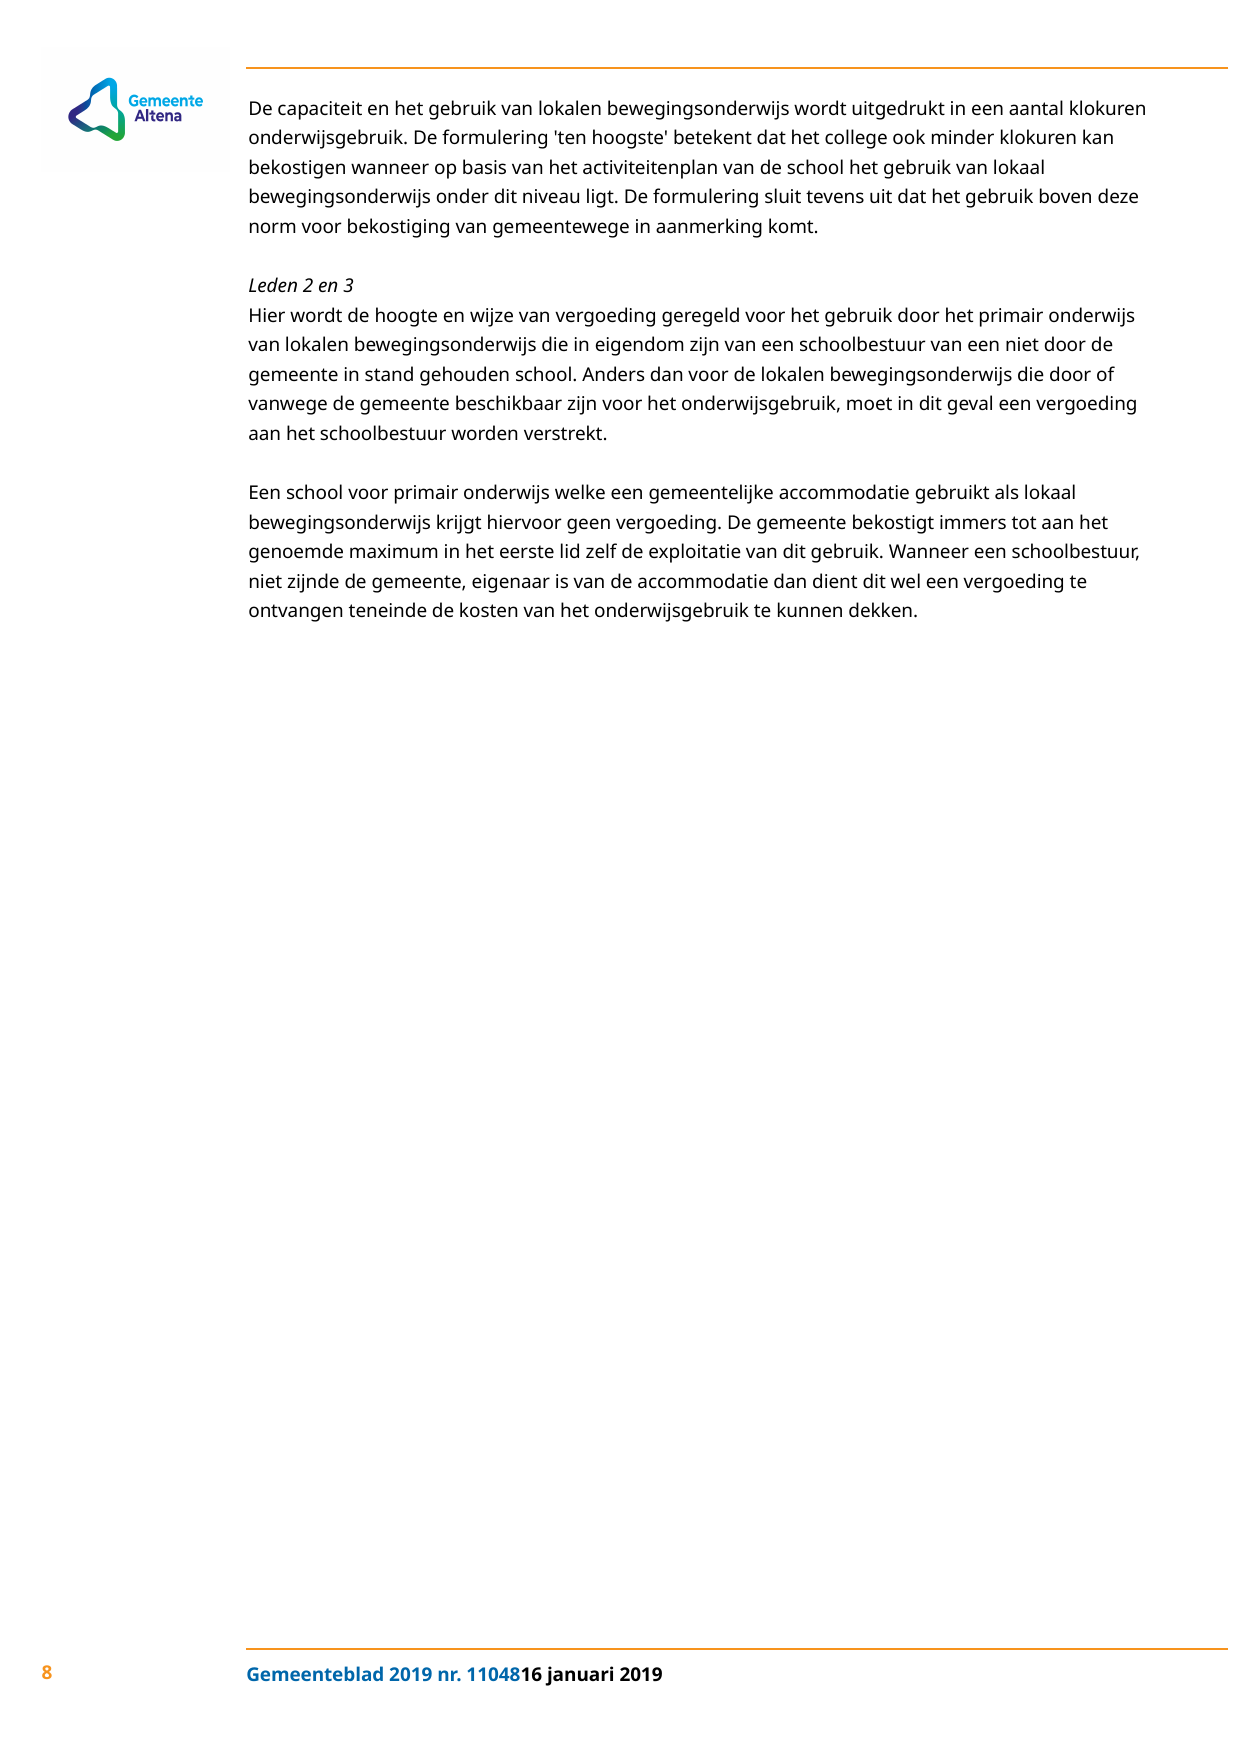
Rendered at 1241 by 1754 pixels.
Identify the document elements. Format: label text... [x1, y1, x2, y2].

picture [41, 47, 231, 172]
text Een school voor primair onderwijs welke een gemeentelijke accommodatie gebruikt als lokaal bewegingsonderwijs krijgt hiervoor geen vergoeding. De gemeente bekostigt immers tot aan het genoemde maximum in het eerste lid zelf de exploitatie van dit gebruik. Wanneer een schoolbestuur, niet zijnde de gemeente, eigenaar is van de accommodatie dan dient dit wel een vergoeding te ontvangen teneinde de kosten van het onderwijsgebruik te kunnen dekken. [248, 479, 1152, 623]
text Hier wordt de hoogte en wijze van vergoeding geregeld voor het gebruik door het primair onderwijs van lokalen bewegingsonderwijs die in eigendom zijn van een schoolbestuur van een niet door de gemeente in stand gehouden school. Anders dan voor de lokalen bewegingsonderwijs die door of vanwege de gemeente beschikbaar zijn voor het onderwijsgebruik, moet in dit geval een vergoeding aan het schoolbestuur worden verstrekt. [248, 302, 1152, 446]
text De capaciteit en het gebruik van lokalen bewegingsonderwijs wordt uitgedrukt in een aantal klokuren onderwijsgebruik. De formulering 'ten hoogste' betekent dat het college ook minder klokuren kan bekostigen wanneer op basis van het activiteitenplan van de school het gebruik van lokaal bewegingsonderwijs onder dit niveau ligt. De formulering sluit tevens uit dat het gebruik boven deze norm voor bekostiging van gemeentewege in aanmerking komt. [248, 95, 1152, 239]
text Leden 2 en 3 [248, 272, 1152, 298]
